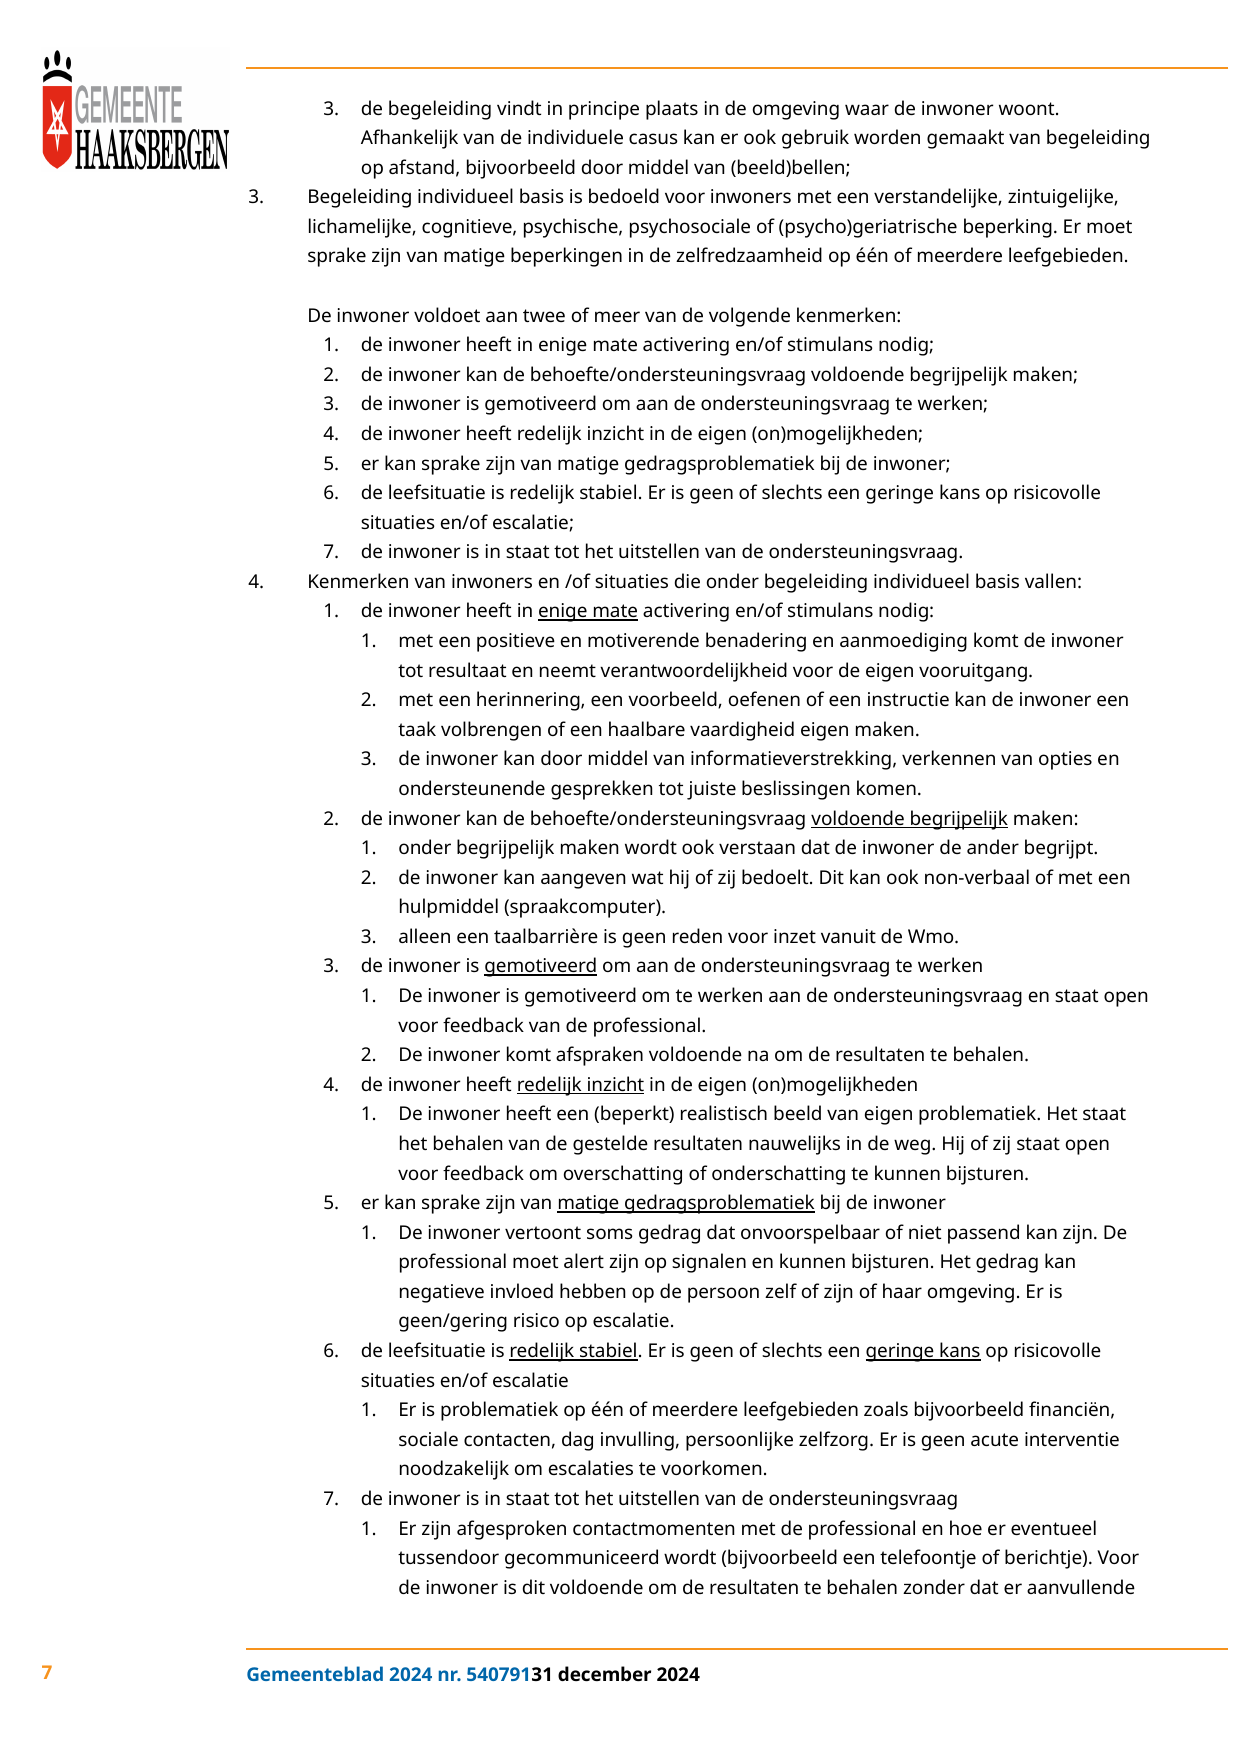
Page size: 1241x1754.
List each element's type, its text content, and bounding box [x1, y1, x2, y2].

list er kan sprake zijn van matige gedragsproblematiek bij de inwoner [323, 1189, 1152, 1215]
list de inwoner kan de behoefte/ondersteuningsvraag voldoende begrijpelijk maken; [323, 361, 1152, 387]
list De inwoner vertoont soms gedrag dat onvoorspelbaar of niet passend kan zijn. De professional moet alert zijn op signalen en kunnen bijsturen. Het gedrag kan negatieve invloed hebben op de persoon zelf of zijn of haar omgeving. Er is geen/gering risico op escalatie. [361, 1219, 1152, 1333]
list de begeleiding vindt in principe plaats in de omgeving waar de inwoner woont. Afhankelijk van de individuele casus kan er ook gebruik worden gemaakt van begeleiding op afstand, bijvoorbeeld door middel van (beeld)bellen; [323, 95, 1152, 180]
list met een positieve en motiverende benadering en aanmoediging komt de inwoner tot resultaat en neemt verantwoordelijkheid voor de eigen vooruitgang. [361, 627, 1152, 683]
list er kan sprake zijn van matige gedragsproblematiek bij de inwoner; [323, 450, 1152, 476]
list de inwoner kan aangeven wat hij of zij bedoelt. Dit kan ook non-verbaal of met een hulpmiddel (spraakcomputer). [361, 864, 1152, 919]
list de inwoner kan de behoefte/ondersteuningsvraag voldoende begrijpelijk maken: [323, 805, 1152, 831]
picture [41, 47, 231, 172]
list Er is problematiek op één of meerdere leefgebieden zoals bijvoorbeeld financiën, sociale contacten, dag invulling, persoonlijke zelfzorg. Er is geen acute interventie noodzakelijk om escalaties te voorkomen. [361, 1396, 1152, 1481]
list de inwoner kan door middel van informatieverstrekking, verkennen van opties en ondersteunende gesprekken tot juiste beslissingen komen. [361, 746, 1152, 801]
list De inwoner is gemotiveerd om te werken aan de ondersteuningsvraag en staat open voor feedback van de professional. [361, 982, 1152, 1038]
list de inwoner heeft redelijk inzicht in de eigen (on)mogelijkheden [323, 1071, 1152, 1097]
list met een herinnering, een voorbeeld, oefenen of een instructie kan de inwoner een taak volbrengen of een haalbare vaardigheid eigen maken. [361, 686, 1152, 742]
list de inwoner heeft redelijk inzicht in de eigen (on)mogelijkheden; [323, 420, 1152, 446]
list de inwoner is in staat tot het uitstellen van de ondersteuningsvraag [323, 1485, 1152, 1511]
list De inwoner heeft een (beperkt) realistisch beeld van eigen problematiek. Het staat het behalen van de gestelde resultaten nauwelijks in de weg. Hij of zij staat open voor feedback om overschatting of onderschatting te kunnen bijsturen. [361, 1101, 1152, 1186]
list de inwoner is gemotiveerd om aan de ondersteuningsvraag te werken; [323, 391, 1152, 416]
list De inwoner komt afspraken voldoende na om de resultaten te behalen. [361, 1041, 1152, 1067]
list de inwoner is in staat tot het uitstellen van de ondersteuningsvraag. [323, 538, 1152, 564]
list de leefsituatie is redelijk stabiel. Er is geen of slechts een geringe kans op risicovolle situaties en/of escalatie; [323, 479, 1152, 535]
list de inwoner heeft in enige mate activering en/of stimulans nodig; [323, 331, 1152, 357]
list Er zijn afgesproken contactmomenten met de professional en hoe er eventueel tussendoor gecommuniceerd wordt (bijvoorbeeld een telefoontje of berichtje). Voor de inwoner is dit voldoende om de resultaten te behalen zonder dat er aanvullende [361, 1515, 1152, 1600]
list Kenmerken van inwoners en /of situaties die onder begeleiding individueel basis vallen: [248, 568, 1152, 594]
list Begeleiding individueel basis is bedoeld voor inwoners met een verstandelijke, zintuigelijke, lichamelijke, cognitieve, psychische, psychosociale of (psycho)geriatrische beperking. Er moet sprake zijn van matige beperkingen in de zelfredzaamheid op één of meerdere leefgebieden. [248, 183, 1152, 268]
list onder begrijpelijk maken wordt ook verstaan dat de inwoner de ander begrijpt. [361, 834, 1152, 860]
list De inwoner voldoet aan twee of meer van de volgende kenmerken: [248, 302, 1152, 328]
list de inwoner heeft in enige mate activering en/of stimulans nodig: [323, 598, 1152, 623]
list de leefsituatie is redelijk stabiel. Er is geen of slechts een geringe kans op risicovolle situaties en/of escalatie [323, 1337, 1152, 1393]
list alleen een taalbarrière is geen reden voor inzet vanuit de Wmo. [361, 923, 1152, 949]
list de inwoner is gemotiveerd om aan de ondersteuningsvraag te werken [323, 953, 1152, 978]
